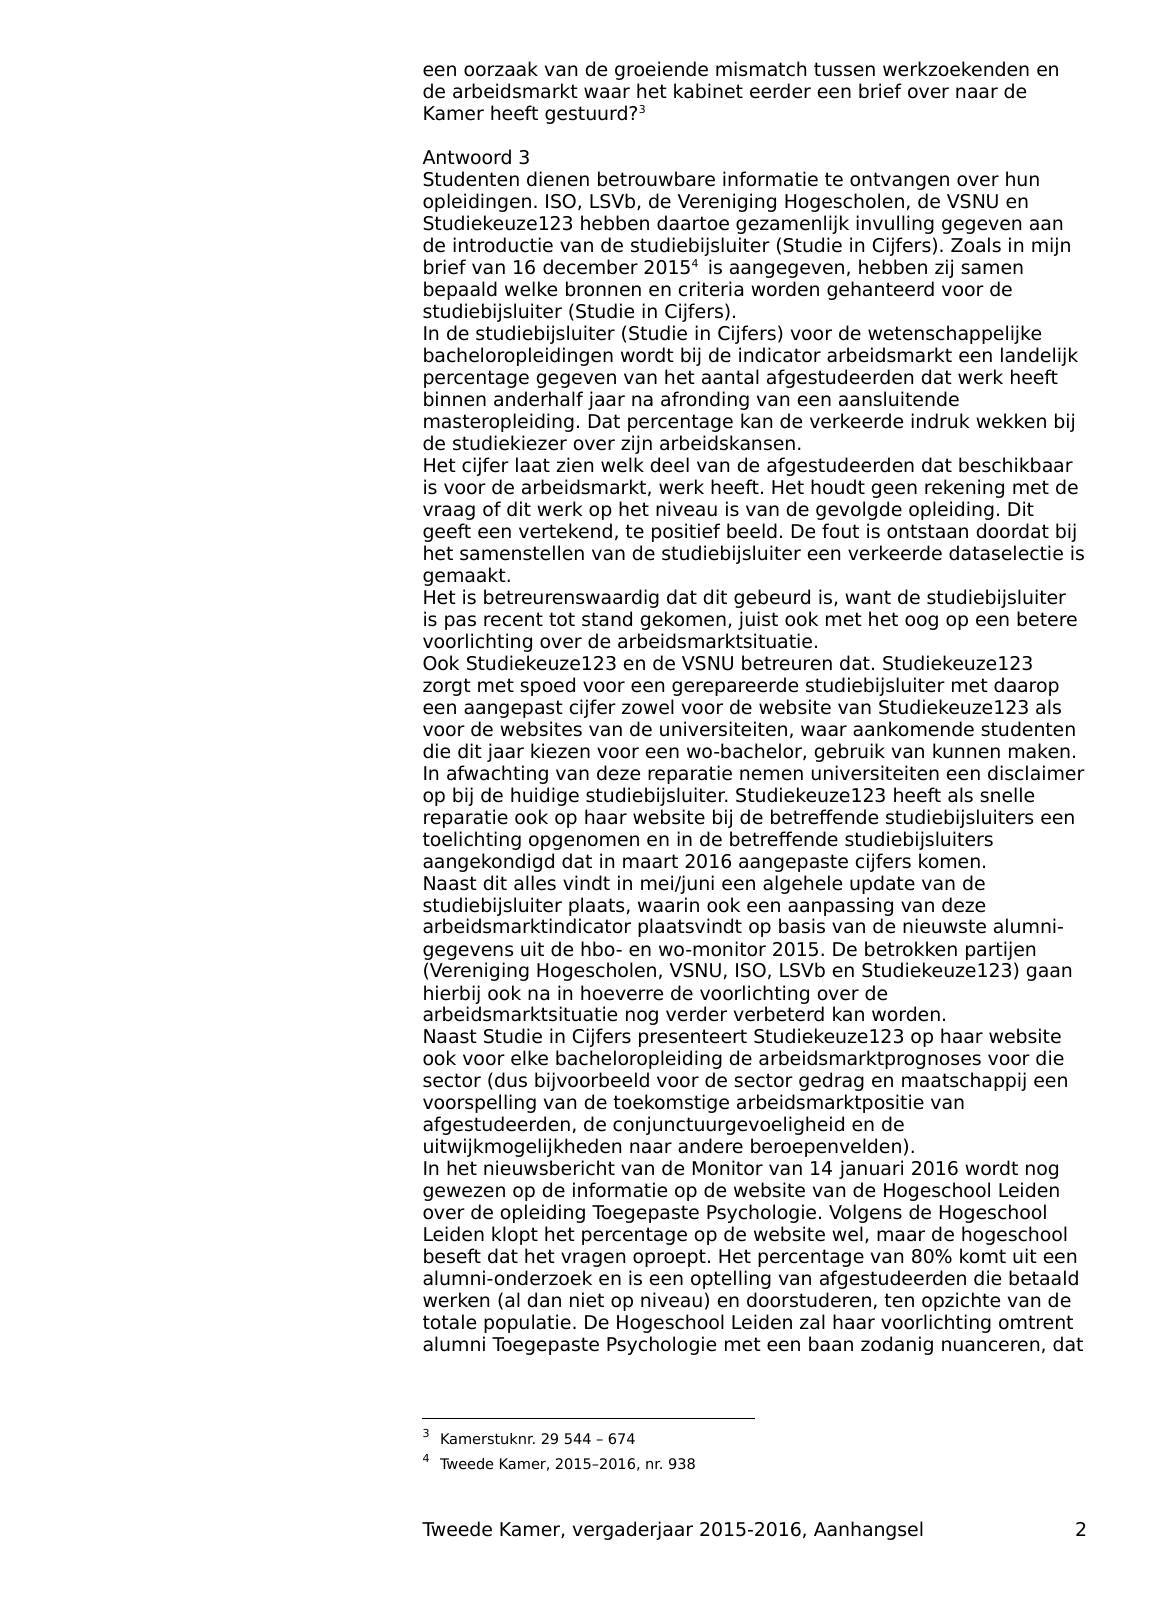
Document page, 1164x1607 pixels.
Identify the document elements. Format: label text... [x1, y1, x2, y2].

text Antwoord 3 [422, 147, 1087, 169]
text Het is betreurenswaardig dat dit gebeurd is, want de studiebijsluiter is pas recent tot stand gekomen, juist ook met het oog op een betere voorlichting over de arbeidsmarktsituatie. [422, 587, 1087, 653]
text een oorzaak van de groeiende mismatch tussen werkzoekenden en de arbeidsmarkt waar het kabinet eerder een brief over naar de Kamer heeft gestuurd? [422, 59, 1087, 125]
text Kamerstuknr. 29 544 – 674 [422, 1427, 1087, 1449]
text Ook Studiekeuze123 en de VSNU betreuren dat. Studiekeuze123 zorgt met spoed voor een gerepareerde studiebijsluiter met daarop een aangepast cijfer zowel voor de website van Studiekeuze123 als voor de websites van de universiteiten, waar aankomende studenten die dit jaar kiezen voor een wo-bachelor, gebruik van kunnen maken. In afwachting van deze reparatie nemen universiteiten een disclaimer op bij de huidige studiebijsluiter. Studiekeuze123 heeft als snelle reparatie ook op haar website bij de betreffende studiebijsluiters een toelichting opgenomen en in de betreffende studiebijsluiters aangekondigd dat in maart 2016 aangepaste cijfers komen. [422, 653, 1087, 872]
text Tweede Kamer, 2015–2016, nr. 938 [422, 1452, 1087, 1474]
text Naast dit alles vindt in mei/juni een algehele update van de studiebijsluiter plaats, waarin ook een aanpassing van deze arbeidsmarktindicator plaatsvindt op basis van de nieuwste alumni-gegevens uit de hbo- en wo-monitor 2015. De betrokken partijen (Vereniging Hogescholen, VSNU, ISO, LSVb en Studiekeuze123) gaan hierbij ook na in hoeverre de voorlichting over de arbeidsmarktsituatie nog verder verbeterd kan worden. [422, 872, 1087, 1026]
text Studenten dienen betrouwbare informatie te ontvangen over hun opleidingen. ISO, LSVb, de Vereniging Hogescholen, de VSNU en Studiekeuze123 hebben daartoe gezamenlijk invulling gegeven aan de introductie van de studiebijsluiter (Studie in Cijfers). Zoals in mijn brief van 16 december 2015 is aangegeven, hebben zij samen bepaald welke bronnen en criteria worden gehanteerd voor de studiebijsluiter (Studie in Cijfers). [422, 169, 1087, 323]
text Naast Studie in Cijfers presenteert Studiekeuze123 op haar website ook voor elke bacheloropleiding de arbeidsmarktprognoses voor die sector (dus bijvoorbeeld voor de sector gedrag en maatschappij een voorspelling van de toekomstige arbeidsmarktpositie van afgestudeerden, de conjunctuurgevoeligheid en de uitwijkmogelijkheden naar andere beroepenvelden). [422, 1026, 1087, 1158]
text In het nieuwsbericht van de Monitor van 14 januari 2016 wordt nog gewezen op de informatie op de website van de Hogeschool Leiden over de opleiding Toegepaste Psychologie. Volgens de Hogeschool Leiden klopt het percentage op de website wel, maar de hogeschool beseft dat het vragen oproept. Het percentage van 80% komt uit een alumni-onderzoek en is een optelling van afgestudeerden die betaald werken (al dan niet op niveau) en doorstuderen, ten opzichte van de totale populatie. De Hogeschool Leiden zal haar voorlichting omtrent alumni Toegepaste Psychologie met een baan zodanig nuanceren, dat [422, 1158, 1087, 1356]
text Het cijfer laat zien welk deel van de afgestudeerden dat beschikbaar is voor de arbeidsmarkt, werk heeft. Het houdt geen rekening met de vraag of dit werk op het niveau is van de gevolgde opleiding. Dit geeft een vertekend, te positief beeld. De fout is ontstaan doordat bij het samenstellen van de studiebijsluiter een verkeerde dataselectie is gemaakt. [422, 455, 1087, 587]
text In de studiebijsluiter (Studie in Cijfers) voor de wetenschappelijke bacheloropleidingen wordt bij de indicator arbeidsmarkt een landelijk percentage gegeven van het aantal afgestudeerden dat werk heeft binnen anderhalf jaar na afronding van een aansluitende masteropleiding. Dat percentage kan de verkeerde indruk wekken bij de studiekiezer over zijn arbeidskansen. [422, 323, 1087, 455]
